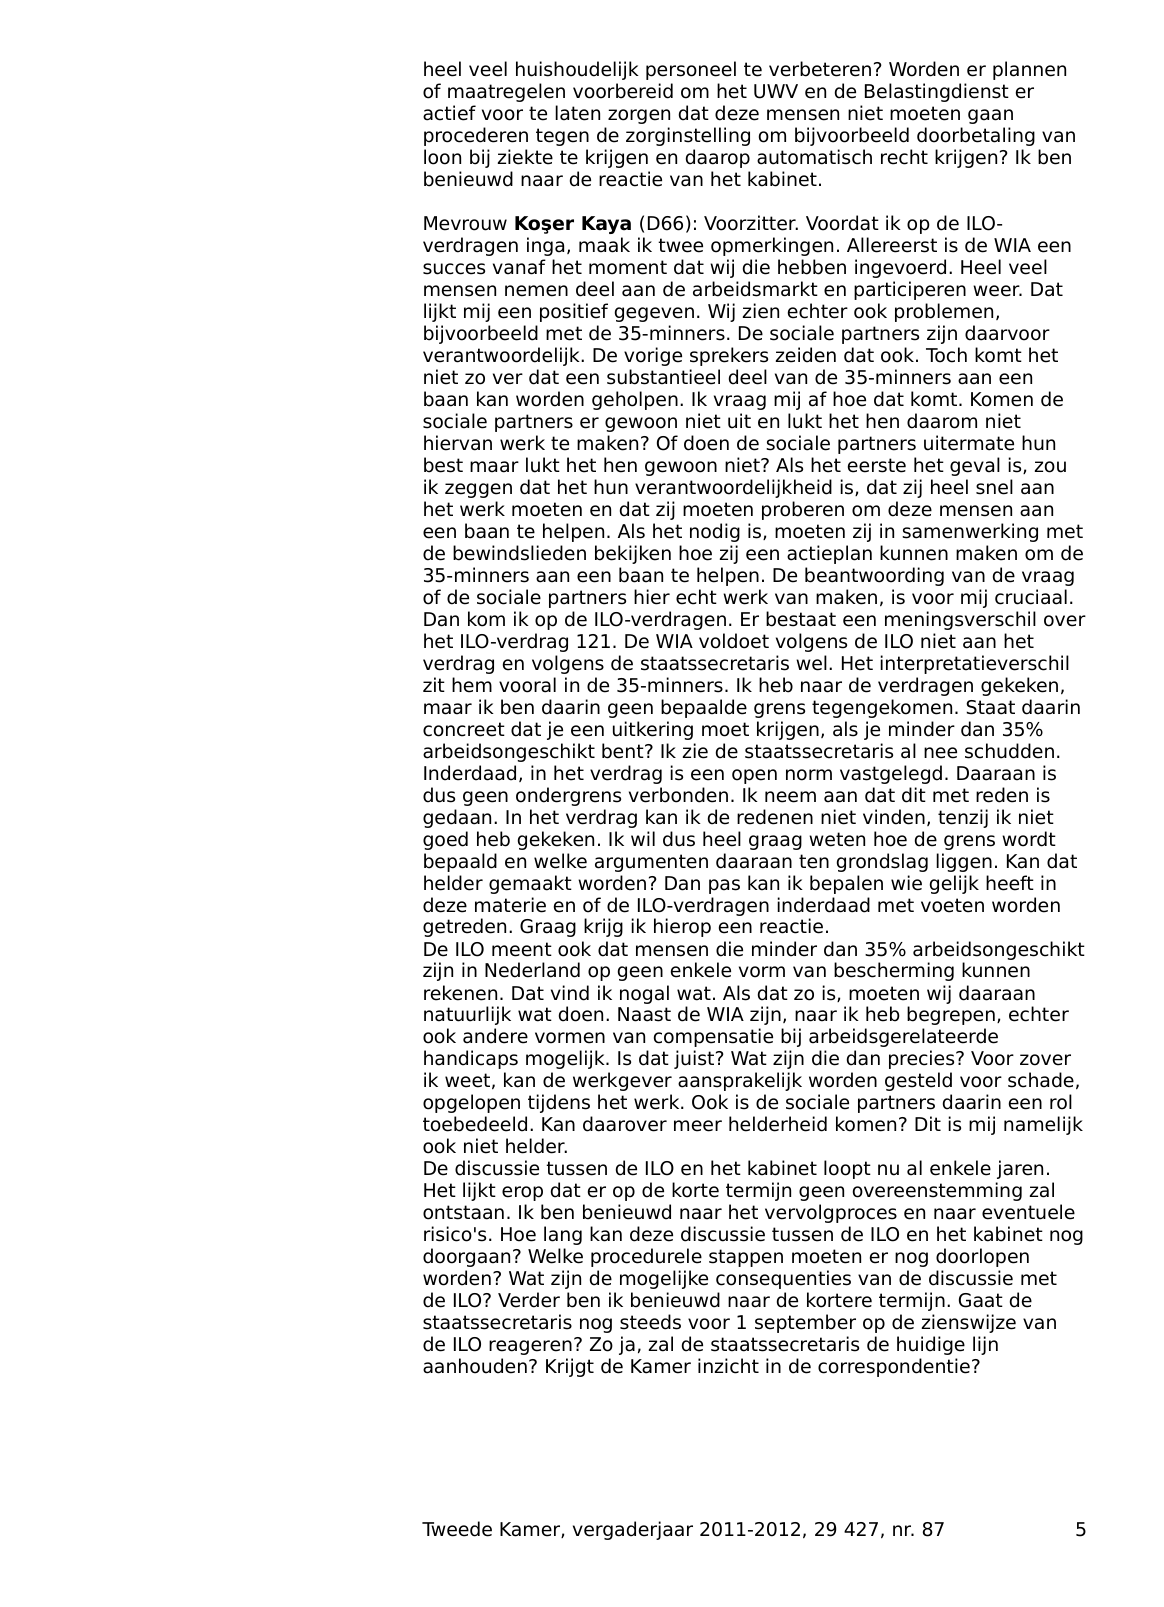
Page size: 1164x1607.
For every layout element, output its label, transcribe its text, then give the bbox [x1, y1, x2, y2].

text heel veel huishoudelijk personeel te verbeteren? Worden er plannen of maatregelen voorbereid om het UWV en de Belastingdienst er actief voor te laten zorgen dat deze mensen niet moeten gaan procederen tegen de zorginstelling om bijvoorbeeld doorbetaling van loon bij ziekte te krijgen en daarop automatisch recht krijgen? Ik ben benieuwd naar de reactie van het kabinet. [422, 59, 1087, 191]
text Dan kom ik op de ILO-verdragen. Er bestaat een meningsverschil over het ILO-verdrag 121. De WIA voldoet volgens de ILO niet aan het verdrag en volgens de staatssecretaris wel. Het interpretatieverschil zit hem vooral in de 35-minners. Ik heb naar de verdragen gekeken, maar ik ben daarin geen bepaalde grens tegengekomen. Staat daarin concreet dat je een uitkering moet krijgen, als je minder dan 35% arbeidsongeschikt bent? Ik zie de staatssecretaris al nee schudden. Inderdaad, in het verdrag is een open norm vastgelegd. Daaraan is dus geen ondergrens verbonden. Ik neem aan dat dit met reden is gedaan. In het verdrag kan ik de redenen niet vinden, tenzij ik niet goed heb gekeken. Ik wil dus heel graag weten hoe de grens wordt bepaald en welke argumenten daaraan ten grondslag liggen. Kan dat helder gemaakt worden? Dan pas kan ik bepalen wie gelijk heeft in deze materie en of de ILO-verdragen inderdaad met voeten worden getreden. Graag krijg ik hierop een reactie. [422, 609, 1087, 938]
text Mevrouw Koşer Kaya (D66): Voorzitter. Voordat ik op de ILO-verdragen inga, maak ik twee opmerkingen. Allereerst is de WIA een succes vanaf het moment dat wij die hebben ingevoerd. Heel veel mensen nemen deel aan de arbeidsmarkt en participeren weer. Dat lijkt mij een positief gegeven. Wij zien echter ook problemen, bijvoorbeeld met de 35-minners. De sociale partners zijn daarvoor verantwoordelijk. De vorige sprekers zeiden dat ook. Toch komt het niet zo ver dat een substantieel deel van de 35-minners aan een baan kan worden geholpen. Ik vraag mij af hoe dat komt. Komen de sociale partners er gewoon niet uit en lukt het hen daarom niet hiervan werk te maken? Of doen de sociale partners uitermate hun best maar lukt het hen gewoon niet? Als het eerste het geval is, zou ik zeggen dat het hun verantwoordelijkheid is, dat zij heel snel aan het werk moeten en dat zij moeten proberen om deze mensen aan een baan te helpen. Als het nodig is, moeten zij in samenwerking met de bewindslieden bekijken hoe zij een actieplan kunnen maken om de 35-minners aan een baan te helpen. De beantwoording van de vraag of de sociale partners hier echt werk van maken, is voor mij cruciaal. [422, 213, 1087, 609]
text De ILO meent ook dat mensen die minder dan 35% arbeidsongeschikt zijn in Nederland op geen enkele vorm van bescherming kunnen rekenen. Dat vind ik nogal wat. Als dat zo is, moeten wij daaraan natuurlijk wat doen. Naast de WIA zijn, naar ik heb begrepen, echter ook andere vormen van compensatie bij arbeidsgerelateerde handicaps mogelijk. Is dat juist? Wat zijn die dan precies? Voor zover ik weet, kan de werkgever aansprakelijk worden gesteld voor schade, opgelopen tijdens het werk. Ook is de sociale partners daarin een rol toebedeeld. Kan daarover meer helderheid komen? Dit is mij namelijk ook niet helder. [422, 938, 1087, 1158]
text De discussie tussen de ILO en het kabinet loopt nu al enkele jaren. Het lijkt erop dat er op de korte termijn geen overeenstemming zal ontstaan. Ik ben benieuwd naar het vervolgproces en naar eventuele risico's. Hoe lang kan deze discussie tussen de ILO en het kabinet nog doorgaan? Welke procedurele stappen moeten er nog doorlopen worden? Wat zijn de mogelijke consequenties van de discussie met de ILO? Verder ben ik benieuwd naar de kortere termijn. Gaat de staatssecretaris nog steeds voor 1 september op de zienswijze van de ILO reageren? Zo ja, zal de staatssecretaris de huidige lijn aanhouden? Krijgt de Kamer inzicht in de correspondentie? [422, 1158, 1087, 1378]
